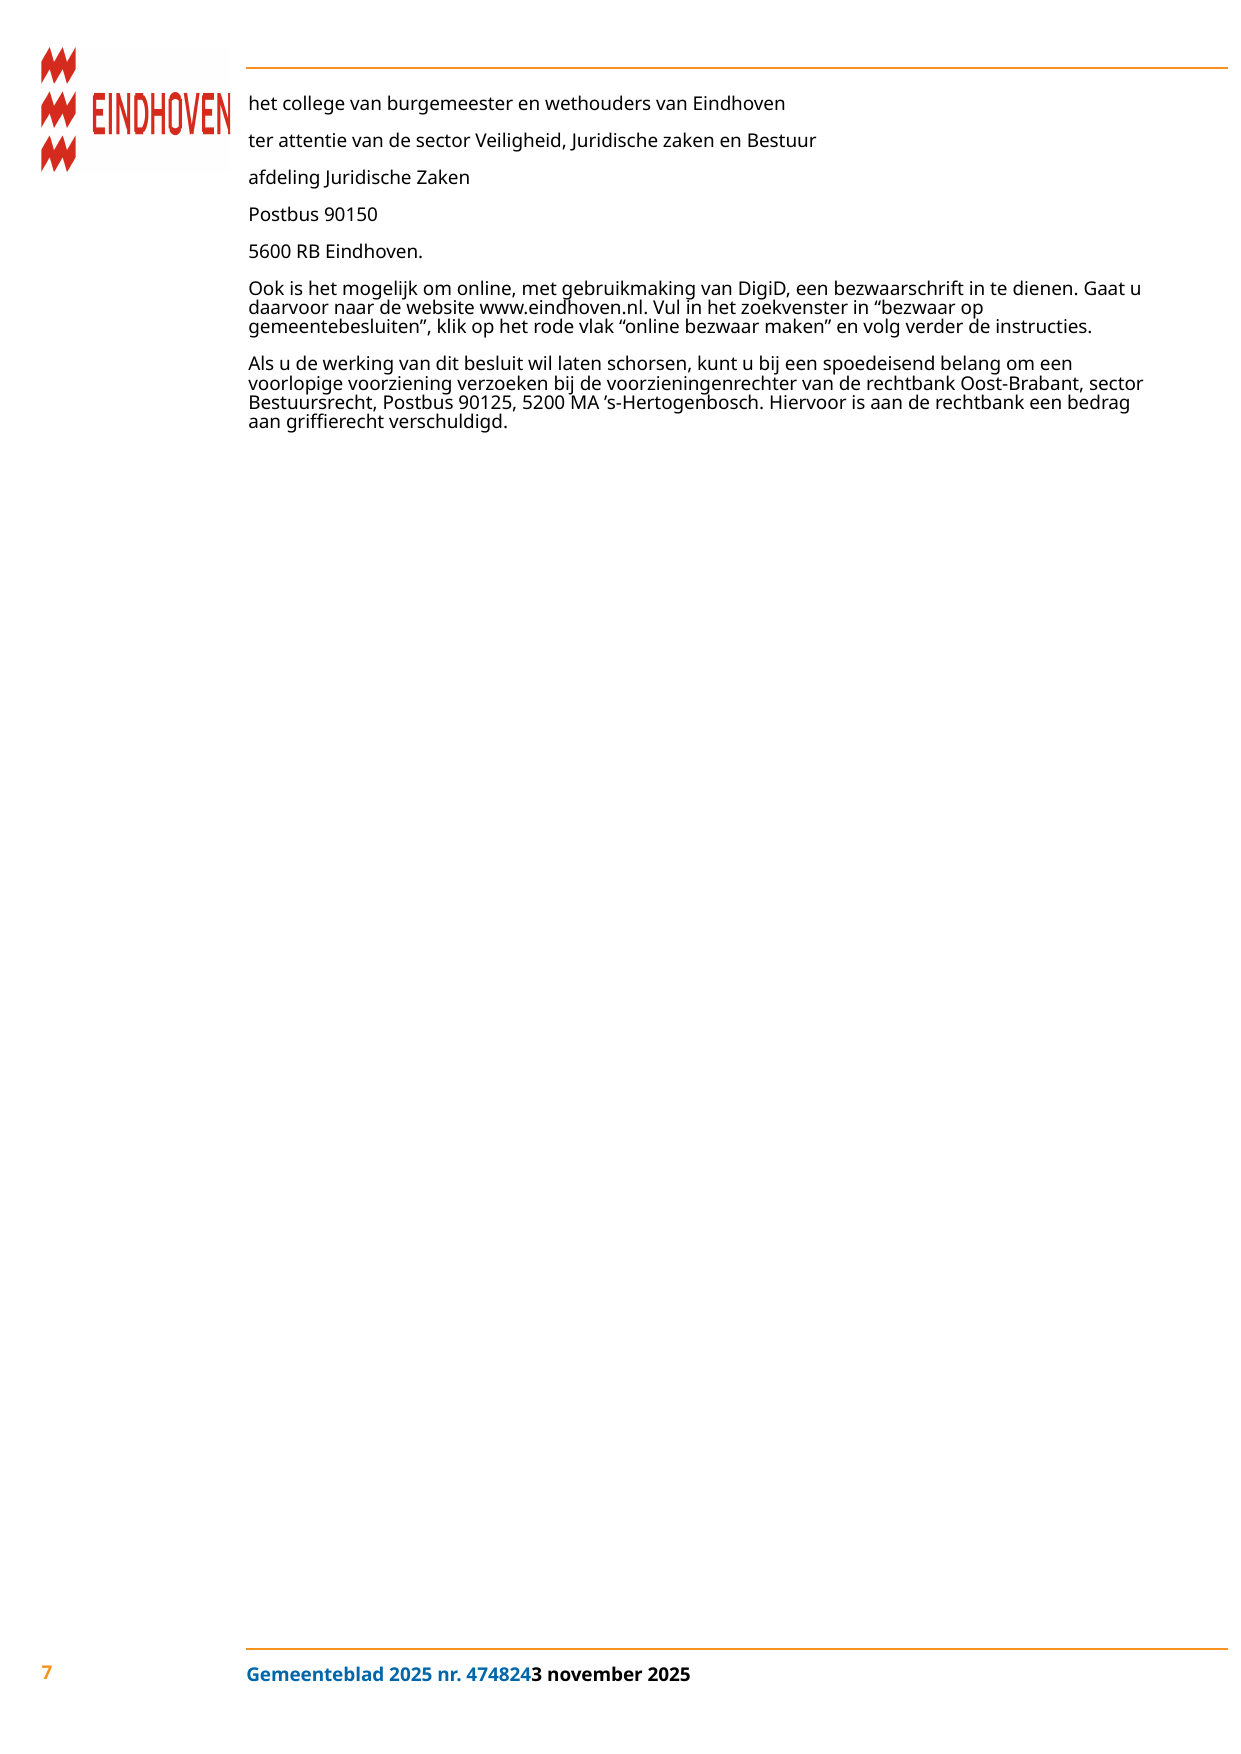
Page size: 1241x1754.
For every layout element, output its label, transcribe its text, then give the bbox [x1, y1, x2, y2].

text ter attentie van de sector Veiligheid, Juridische zaken en Bestuur [248, 132, 1152, 151]
text 5600 RB Eindhoven. [248, 243, 1152, 262]
picture [41, 47, 231, 172]
text Als u de werking van dit besluit wil laten schorsen, kunt u bij een spoedeisend belang om een voorlopige voorziening verzoeken bij de voorzieningenrechter van de rechtbank Oost-Brabant, sector Bestuursrecht, Postbus 90125, 5200 MA ’s-Hertogenbosch. Hiervoor is aan de rechtbank een bedrag aan griffierecht verschuldigd. [248, 355, 1152, 432]
text afdeling Juridische Zaken [248, 169, 1152, 188]
text Ook is het mogelijk om online, met gebruikmaking van DigiD, een bezwaarschrift in te dienen. Gaat u daarvoor naar de website www.eindhoven.nl. Vul in het zoekvenster in “bezwaar op gemeentebesluiten”, klik op het rode vlak “online bezwaar maken” en volg verder de instructies. [248, 280, 1152, 337]
text het college van burgemeester en wethouders van Eindhoven [248, 95, 1152, 114]
text Postbus 90150 [248, 206, 1152, 225]
